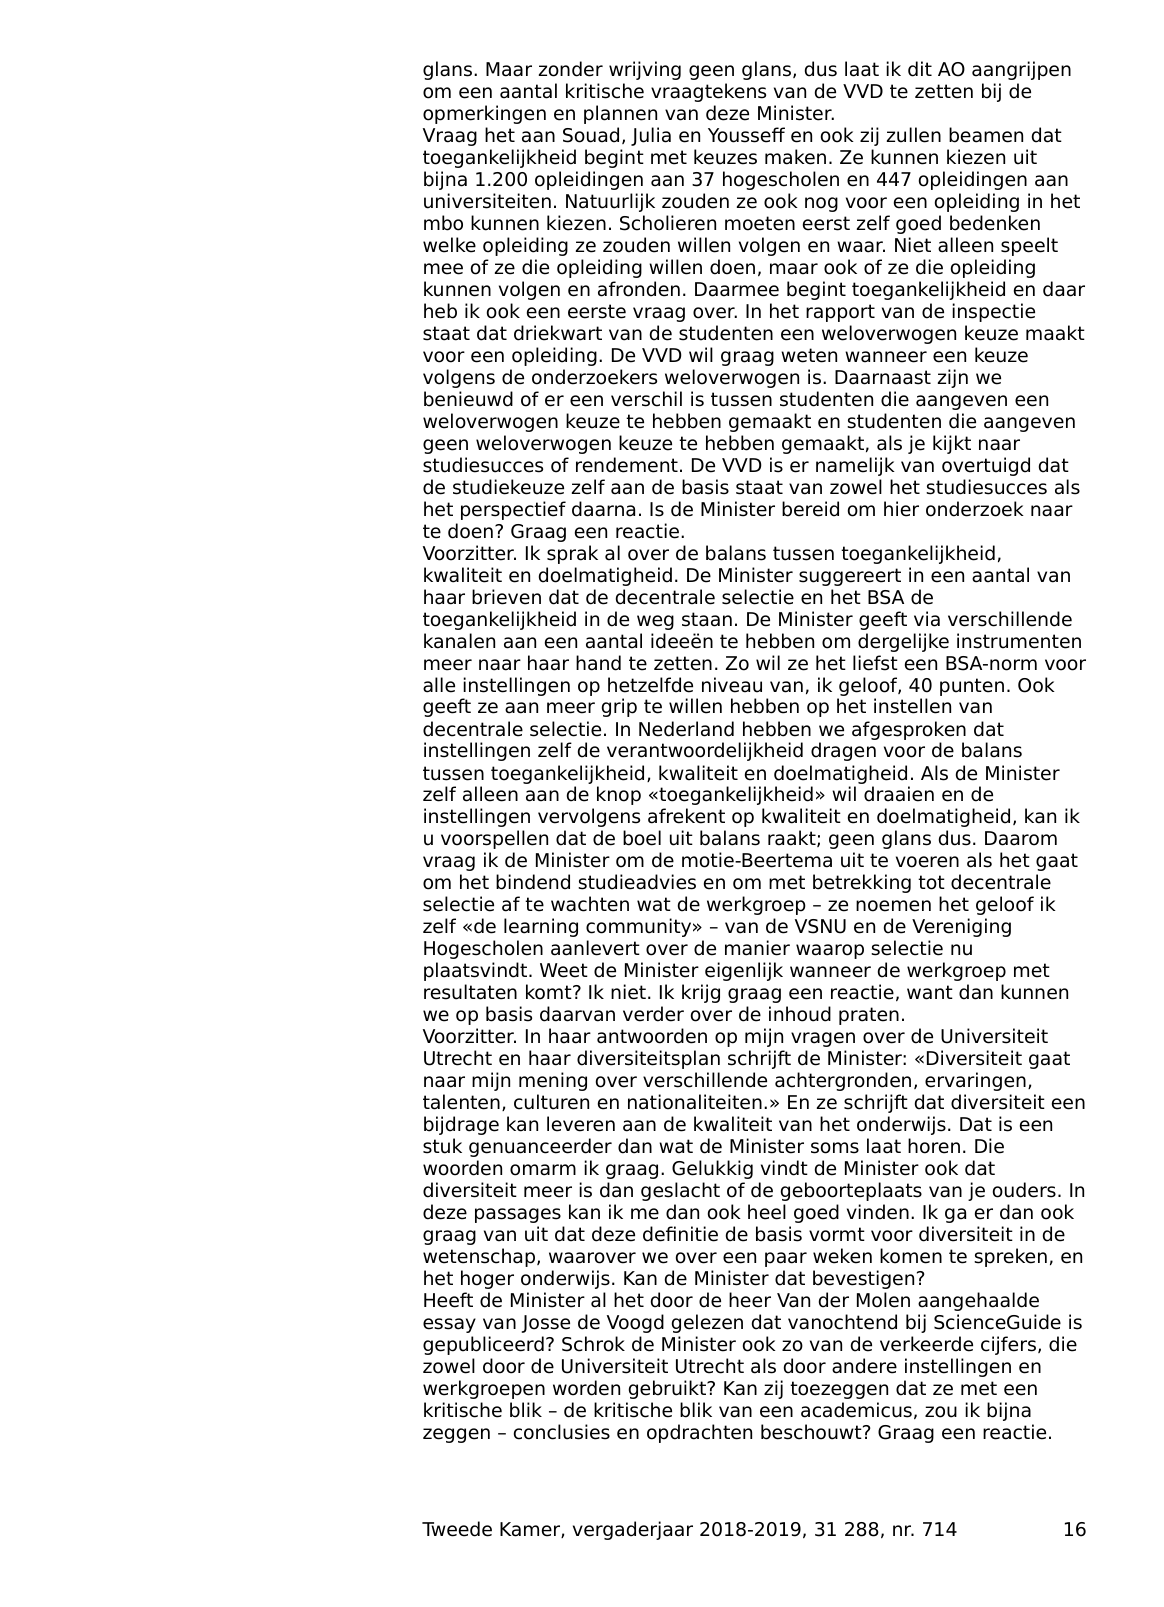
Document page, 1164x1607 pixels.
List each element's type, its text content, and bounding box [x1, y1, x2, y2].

text Heeft de Minister al het door de heer Van der Molen aangehaalde essay van Josse de Voogd gelezen dat vanochtend bij ScienceGuide is gepubliceerd? Schrok de Minister ook zo van de verkeerde cijfers, die zowel door de Universiteit Utrecht als door andere instellingen en werkgroepen worden gebruikt? Kan zij toezeggen dat ze met een kritische blik – de kritische blik van een academicus, zou ik bijna zeggen – conclusies en opdrachten beschouwt? Graag een reactie. [422, 1290, 1087, 1444]
text glans. Maar zonder wrijving geen glans, dus laat ik dit AO aangrijpen om een aantal kritische vraagtekens van de VVD te zetten bij de opmerkingen en plannen van deze Minister. [422, 59, 1087, 125]
text Vraag het aan Souad, Julia en Yousseff en ook zij zullen beamen dat toegankelijkheid begint met keuzes maken. Ze kunnen kiezen uit bijna 1.200 opleidingen aan 37 hogescholen en 447 opleidingen aan universiteiten. Natuurlijk zouden ze ook nog voor een opleiding in het mbo kunnen kiezen. Scholieren moeten eerst zelf goed bedenken welke opleiding ze zouden willen volgen en waar. Niet alleen speelt mee of ze die opleiding willen doen, maar ook of ze die opleiding kunnen volgen en afronden. Daarmee begint toegankelijkheid en daar heb ik ook een eerste vraag over. In het rapport van de inspectie staat dat driekwart van de studenten een weloverwogen keuze maakt voor een opleiding. De VVD wil graag weten wanneer een keuze volgens de onderzoekers weloverwogen is. Daarnaast zijn we benieuwd of er een verschil is tussen studenten die aangeven een weloverwogen keuze te hebben gemaakt en studenten die aangeven geen weloverwogen keuze te hebben gemaakt, als je kijkt naar studiesucces of rendement. De VVD is er namelijk van overtuigd dat de studiekeuze zelf aan de basis staat van zowel het studiesucces als het perspectief daarna. Is de Minister bereid om hier onderzoek naar te doen? Graag een reactie. [422, 125, 1087, 543]
text Voorzitter. Ik sprak al over de balans tussen toegankelijkheid, kwaliteit en doelmatigheid. De Minister suggereert in een aantal van haar brieven dat de decentrale selectie en het BSA de toegankelijkheid in de weg staan. De Minister geeft via verschillende kanalen aan een aantal ideeën te hebben om dergelijke instrumenten meer naar haar hand te zetten. Zo wil ze het liefst een BSA-norm voor alle instellingen op hetzelfde niveau van, ik geloof, 40 punten. Ook geeft ze aan meer grip te willen hebben op het instellen van decentrale selectie. In Nederland hebben we afgesproken dat instellingen zelf de verantwoordelijkheid dragen voor de balans tussen toegankelijkheid, kwaliteit en doelmatigheid. Als de Minister zelf alleen aan de knop «toegankelijkheid» wil draaien en de instellingen vervolgens afrekent op kwaliteit en doelmatigheid, kan ik u voorspellen dat de boel uit balans raakt; geen glans dus. Daarom vraag ik de Minister om de motie-Beertema uit te voeren als het gaat om het bindend studieadvies en om met betrekking tot decentrale selectie af te wachten wat de werkgroep – ze noemen het geloof ik zelf «de learning community» – van de VSNU en de Vereniging Hogescholen aanlevert over de manier waarop selectie nu plaatsvindt. Weet de Minister eigenlijk wanneer de werkgroep met resultaten komt? Ik niet. Ik krijg graag een reactie, want dan kunnen we op basis daarvan verder over de inhoud praten. [422, 543, 1087, 1026]
text Voorzitter. In haar antwoorden op mijn vragen over de Universiteit Utrecht en haar diversiteitsplan schrijft de Minister: «Diversiteit gaat naar mijn mening over verschillende achtergronden, ervaringen, talenten, culturen en nationaliteiten.» En ze schrijft dat diversiteit een bijdrage kan leveren aan de kwaliteit van het onderwijs. Dat is een stuk genuanceerder dan wat de Minister soms laat horen. Die woorden omarm ik graag. Gelukkig vindt de Minister ook dat diversiteit meer is dan geslacht of de geboorteplaats van je ouders. In deze passages kan ik me dan ook heel goed vinden. Ik ga er dan ook graag van uit dat deze definitie de basis vormt voor diversiteit in de wetenschap, waarover we over een paar weken komen te spreken, en het hoger onderwijs. Kan de Minister dat bevestigen? [422, 1026, 1087, 1290]
